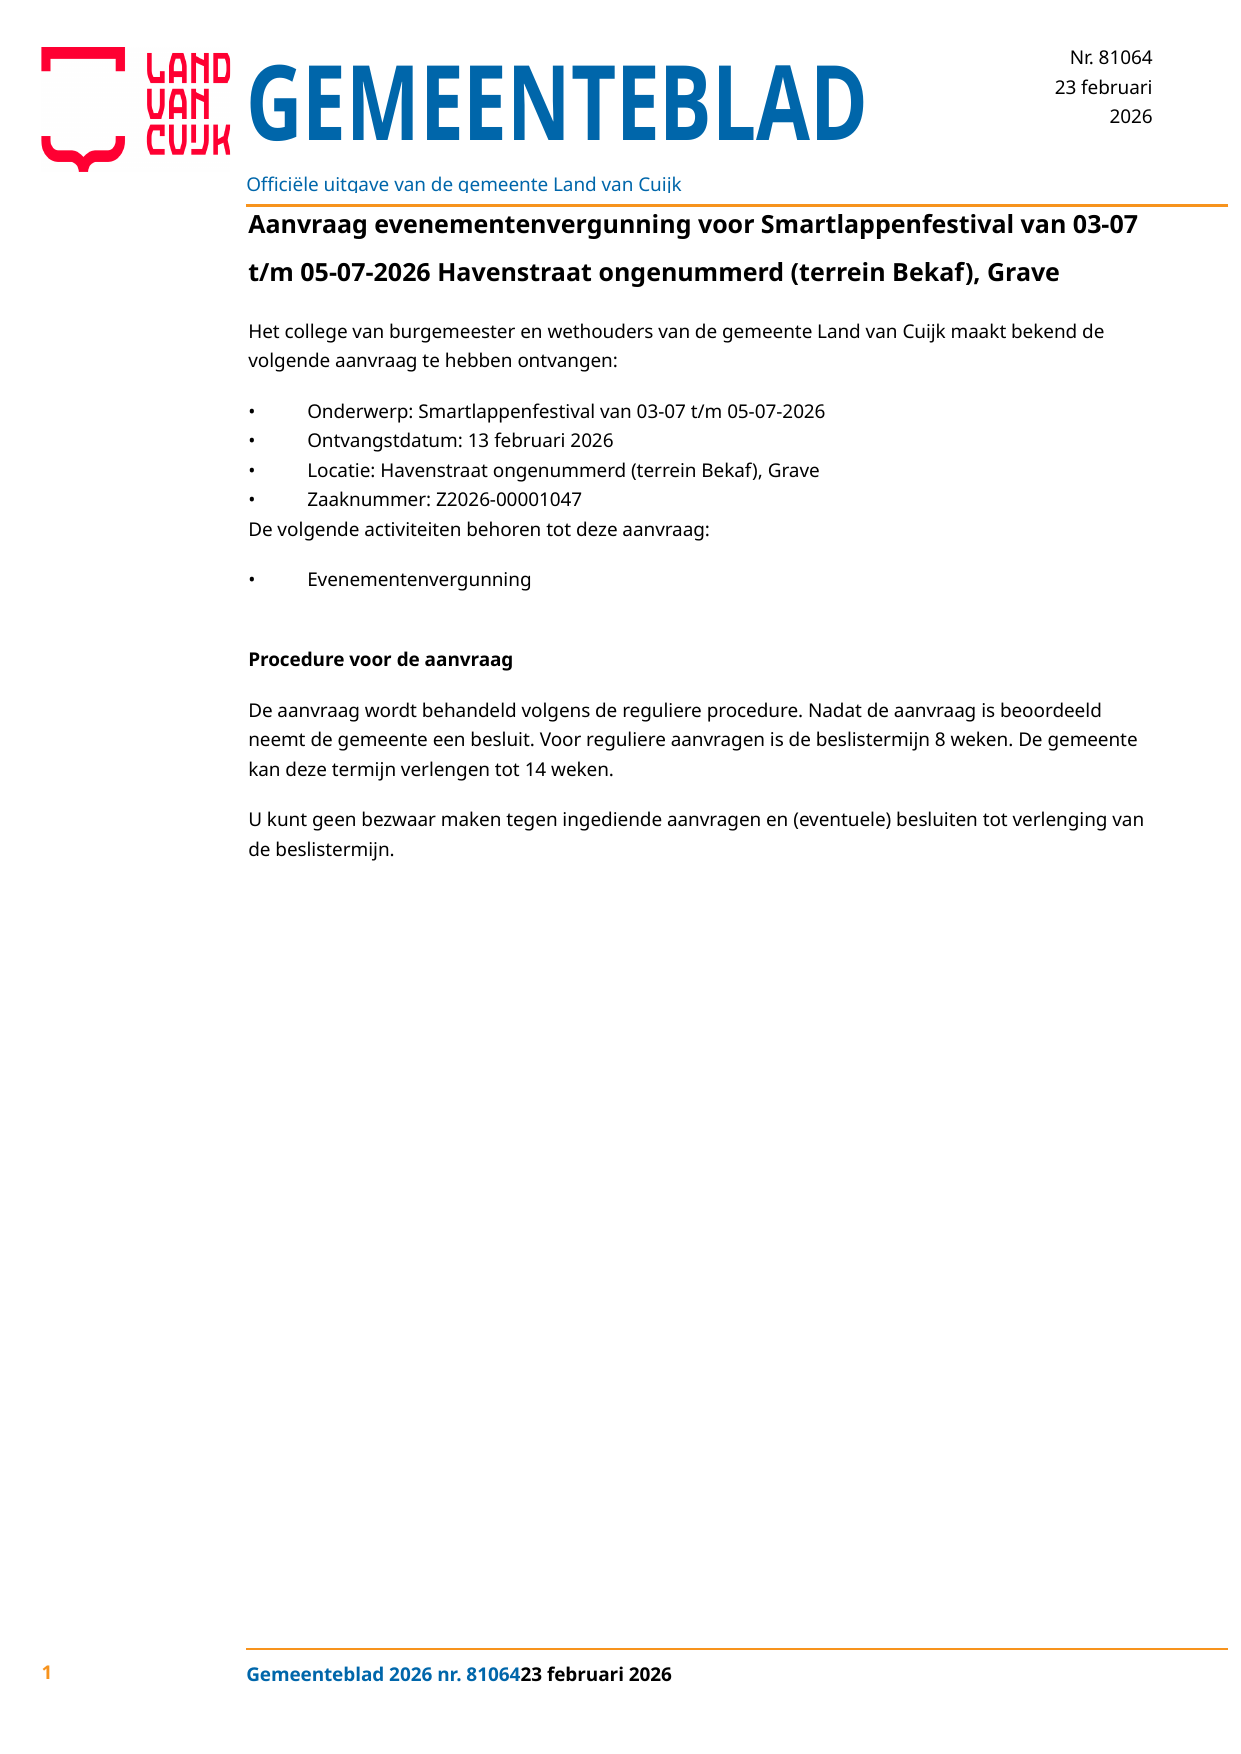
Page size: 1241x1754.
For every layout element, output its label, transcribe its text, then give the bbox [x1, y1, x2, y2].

text Aanvraag evenementenvergunning voor Smartlappenfestival van 03-07 t/m 05-07-2026 Havenstraat ongenummerd (terrein Bekaf), Grave [248, 207, 1152, 288]
text De volgende activiteiten behoren tot deze aanvraag: [248, 516, 1152, 542]
text Het college van burgemeester en wethouders van de gemeente Land van Cuijk maakt bekend de volgende aanvraag te hebben ontvangen: [248, 318, 1152, 373]
list Onderwerp: Smartlappenfestival van 03-07 t/m 05-07-2026 [248, 398, 1152, 424]
text De aanvraag wordt behandeld volgens de reguliere procedure. Nadat de aanvraag is beoordeeld neemt de gemeente een besluit. Voor reguliere aanvragen is de beslistermijn 8 weken. De gemeente kan deze termijn verlengen tot 14 weken. [248, 697, 1152, 782]
text U kunt geen bezwaar maken tegen ingediende aanvragen en (eventuele) besluiten tot verlenging van de beslistermijn. [248, 807, 1152, 862]
list Evenementenvergunning [248, 567, 1152, 592]
list Zaaknummer: Z2026-00001047 [248, 487, 1152, 512]
list Ontvangstdatum: 13 februari 2026 [248, 427, 1152, 453]
text Procedure voor de aanvraag [248, 647, 1152, 672]
picture [41, 47, 231, 172]
list Locatie: Havenstraat ongenummerd (terrein Bekaf), Grave [248, 457, 1152, 483]
